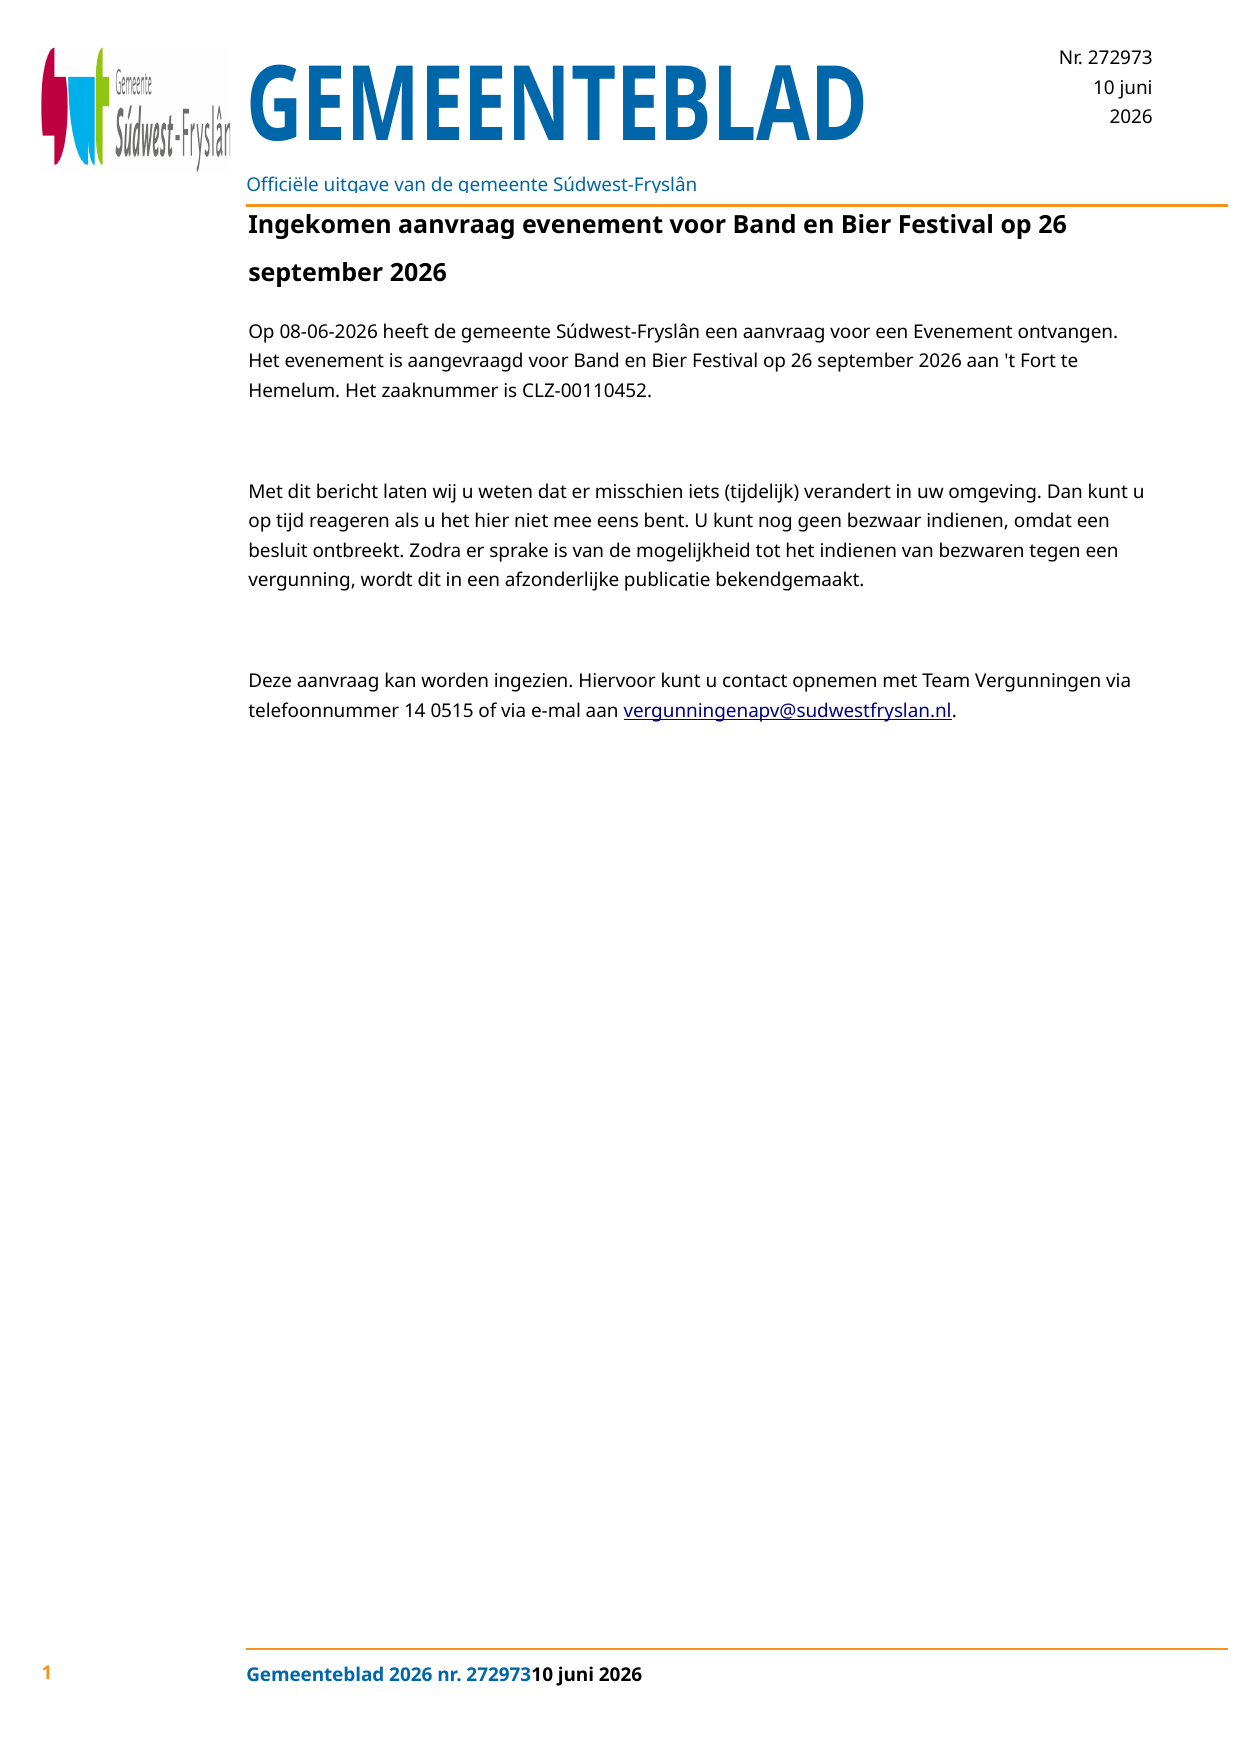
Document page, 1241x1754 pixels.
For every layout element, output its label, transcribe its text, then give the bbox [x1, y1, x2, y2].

text Met dit bericht laten wij u weten dat er misschien iets (tijdelijk) verandert in uw omgeving. Dan kunt u op tijd reageren als u het hier niet mee eens bent. U kunt nog geen bezwaar indienen, omdat een besluit ontbreekt. Zodra er sprake is van de mogelijkheid tot het indienen van bezwaren tegen een vergunning, wordt dit in een afzonderlijke publicatie bekendgemaakt. [248, 478, 1152, 592]
text Deze aanvraag kan worden ingezien. Hiervoor kunt u contact opnemen met Team Vergunningen via telefoonnummer 14 0515 of via e-mal aan vergunningenapv@sudwestfryslan.nl. [248, 667, 1152, 723]
picture [41, 47, 231, 172]
text Op 08-06-2026 heeft de gemeente Súdwest-Fryslân een aanvraag voor een Evenement ontvangen. Het evenement is aangevraagd voor Band en Bier Festival op 26 september 2026 aan 't Fort te Hemelum. Het zaaknummer is CLZ-00110452. [248, 318, 1152, 403]
text Ingekomen aanvraag evenement voor Band en Bier Festival op 26 september 2026 [248, 207, 1152, 288]
